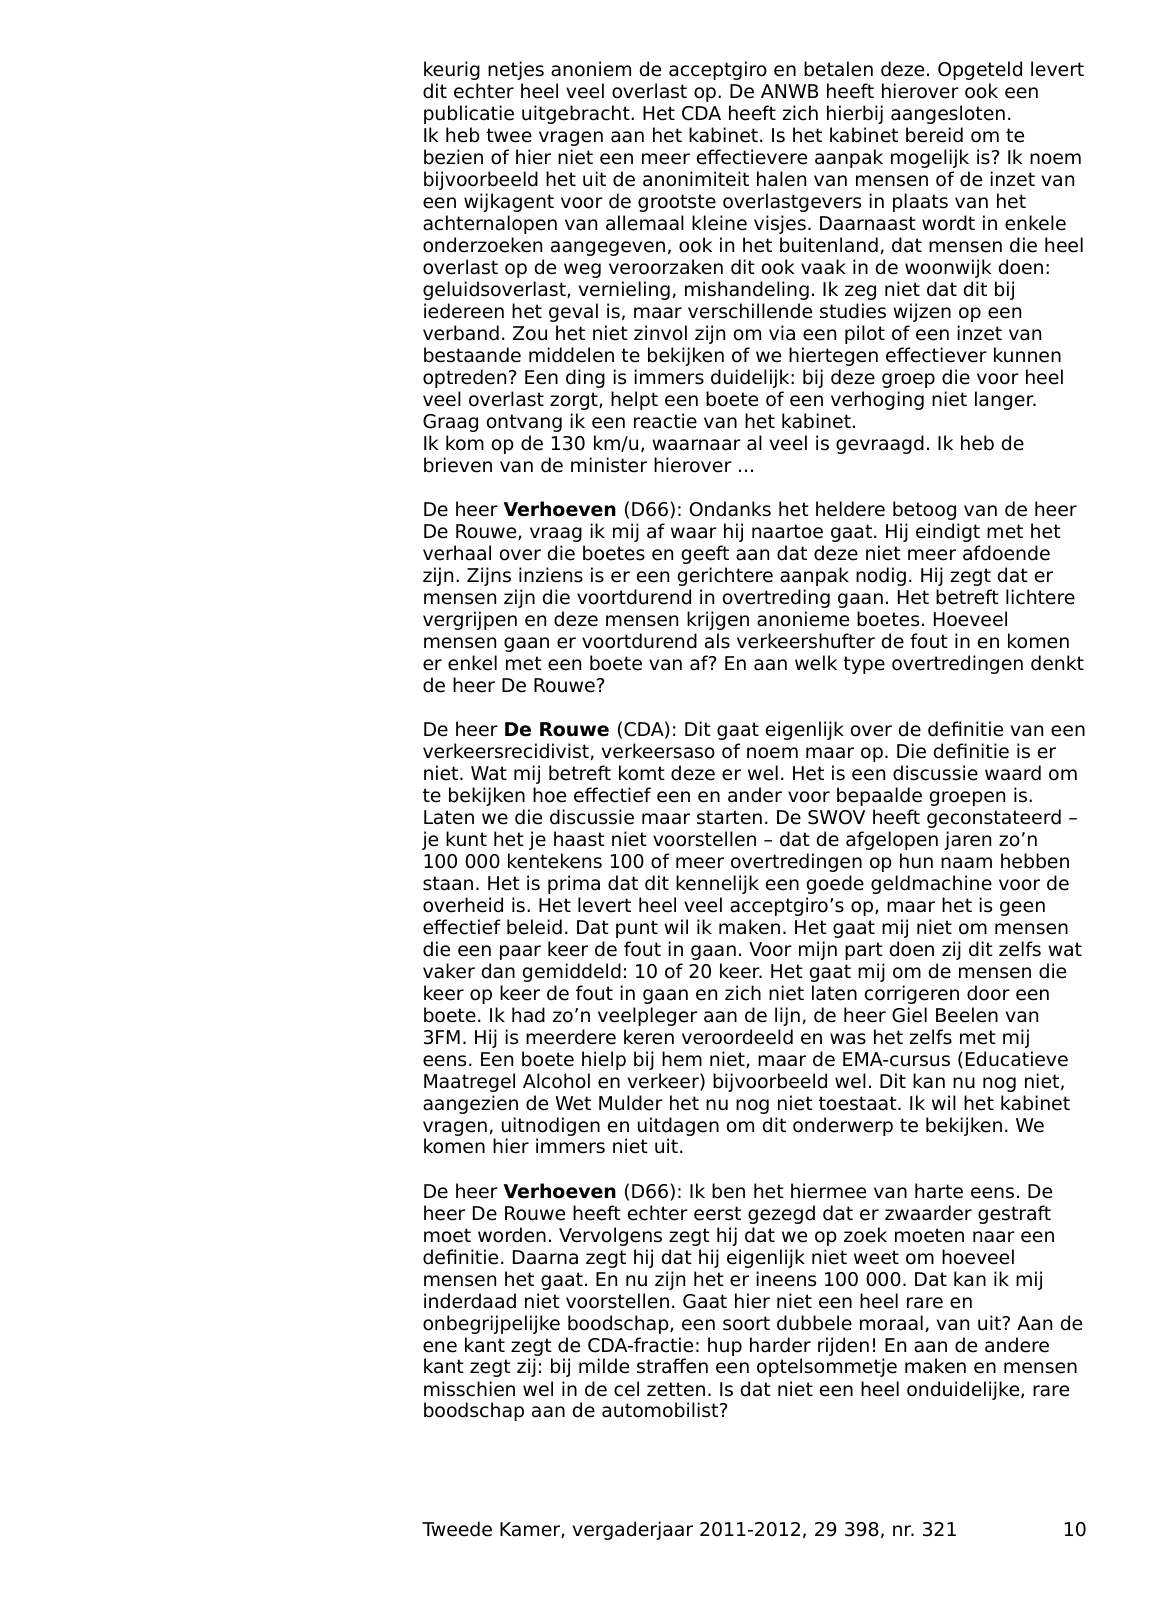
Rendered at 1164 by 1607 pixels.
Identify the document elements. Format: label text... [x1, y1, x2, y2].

text keurig netjes anoniem de acceptgiro en betalen deze. Opgeteld levert dit echter heel veel overlast op. De ANWB heeft hierover ook een publicatie uitgebracht. Het CDA heeft zich hierbij aangesloten. [422, 59, 1087, 125]
text De heer Verhoeven (D66): Ondanks het heldere betoog van de heer De Rouwe, vraag ik mij af waar hij naartoe gaat. Hij eindigt met het verhaal over die boetes en geeft aan dat deze niet meer afdoende zijn. Zijns inziens is er een gerichtere aanpak nodig. Hij zegt dat er mensen zijn die voortdurend in overtreding gaan. Het betreft lichtere vergrijpen en deze mensen krijgen anonieme boetes. Hoeveel mensen gaan er voortdurend als verkeershufter de fout in en komen er enkel met een boete van af? En aan welk type overtredingen denkt de heer De Rouwe? [422, 499, 1087, 697]
text Ik kom op de 130 km/u, waarnaar al veel is gevraagd. Ik heb de brieven van de minister hierover ... [422, 433, 1087, 477]
text De heer Verhoeven (D66): Ik ben het hiermee van harte eens. De heer De Rouwe heeft echter eerst gezegd dat er zwaarder gestraft moet worden. Vervolgens zegt hij dat we op zoek moeten naar een definitie. Daarna zegt hij dat hij eigenlijk niet weet om hoeveel mensen het gaat. En nu zijn het er ineens 100 000. Dat kan ik mij inderdaad niet voorstellen. Gaat hier niet een heel rare en onbegrijpelijke boodschap, een soort dubbele moraal, van uit? Aan de ene kant zegt de CDA-fractie: hup harder rijden! En aan de andere kant zegt zij: bij milde straffen een optelsommetje maken en mensen misschien wel in de cel zetten. Is dat niet een heel onduidelijke, rare boodschap aan de automobilist? [422, 1181, 1087, 1422]
text Ik heb twee vragen aan het kabinet. Is het kabinet bereid om te bezien of hier niet een meer effectievere aanpak mogelijk is? Ik noem bijvoorbeeld het uit de anonimiteit halen van mensen of de inzet van een wijkagent voor de grootste overlastgevers in plaats van het achternalopen van allemaal kleine visjes. Daarnaast wordt in enkele onderzoeken aangegeven, ook in het buitenland, dat mensen die heel overlast op de weg veroorzaken dit ook vaak in de woonwijk doen: geluidsoverlast, vernieling, mishandeling. Ik zeg niet dat dit bij iedereen het geval is, maar verschillende studies wijzen op een verband. Zou het niet zinvol zijn om via een pilot of een inzet van bestaande middelen te bekijken of we hiertegen effectiever kunnen optreden? Een ding is immers duidelijk: bij deze groep die voor heel veel overlast zorgt, helpt een boete of een verhoging niet langer. Graag ontvang ik een reactie van het kabinet. [422, 125, 1087, 433]
text De heer De Rouwe (CDA): Dit gaat eigenlijk over de definitie van een verkeersrecidivist, verkeersaso of noem maar op. Die definitie is er niet. Wat mij betreft komt deze er wel. Het is een discussie waard om te bekijken hoe effectief een en ander voor bepaalde groepen is. Laten we die discussie maar starten. De SWOV heeft geconstateerd – je kunt het je haast niet voorstellen – dat de afgelopen jaren zo’n 100 000 kentekens 100 of meer overtredingen op hun naam hebben staan. Het is prima dat dit kennelijk een goede geldmachine voor de overheid is. Het levert heel veel acceptgiro’s op, maar het is geen effectief beleid. Dat punt wil ik maken. Het gaat mij niet om mensen die een paar keer de fout in gaan. Voor mijn part doen zij dit zelfs wat vaker dan gemiddeld: 10 of 20 keer. Het gaat mij om de mensen die keer op keer de fout in gaan en zich niet laten corrigeren door een boete. Ik had zo’n veelpleger aan de lijn, de heer Giel Beelen van 3FM. Hij is meerdere keren veroordeeld en was het zelfs met mij eens. Een boete hielp bij hem niet, maar de EMA-cursus (Educatieve Maatregel Alcohol en verkeer) bijvoorbeeld wel. Dit kan nu nog niet, aangezien de Wet Mulder het nu nog niet toestaat. Ik wil het kabinet vragen, uitnodigen en uitdagen om dit onderwerp te bekijken. We komen hier immers niet uit. [422, 719, 1087, 1158]
